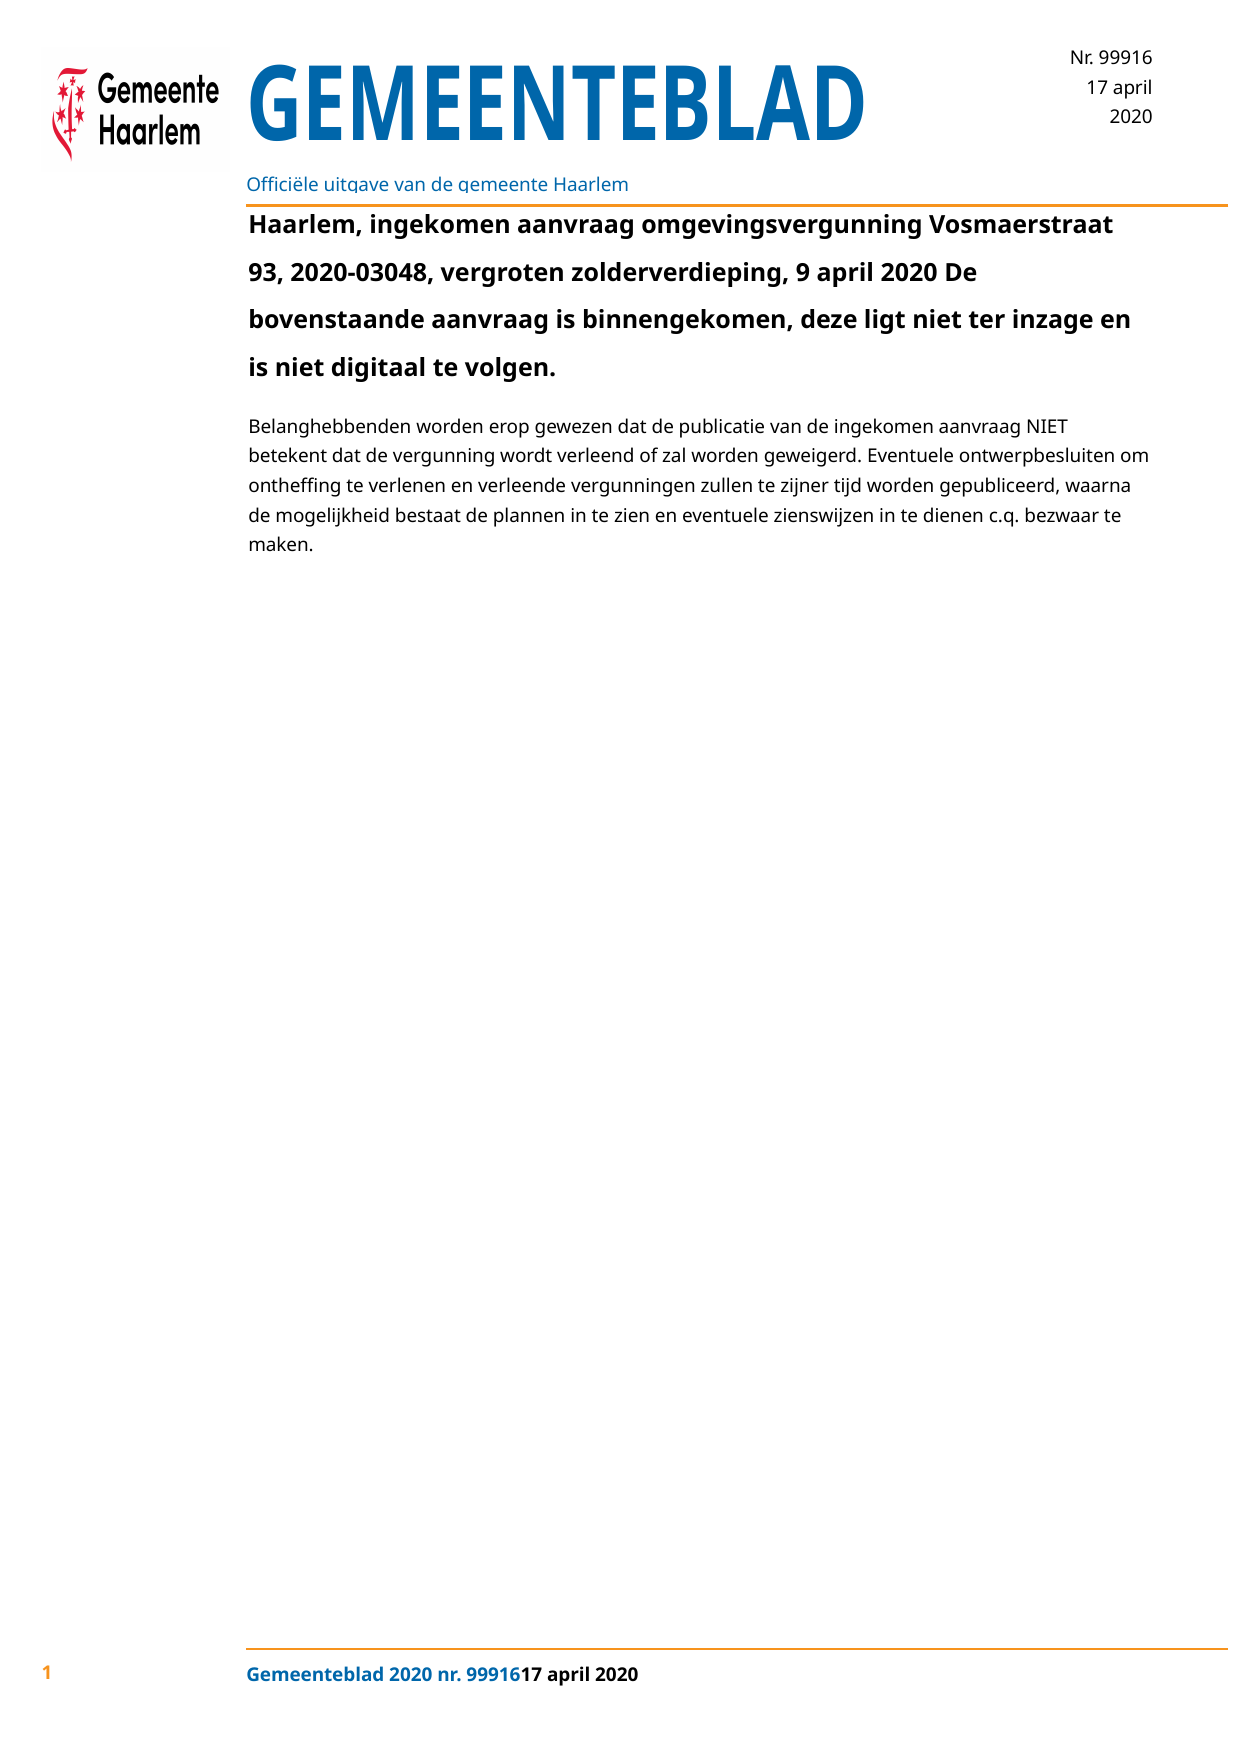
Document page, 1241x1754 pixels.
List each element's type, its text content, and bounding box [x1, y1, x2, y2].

picture [41, 47, 231, 172]
text Haarlem, ingekomen aanvraag omgevingsvergunning Vosmaerstraat 93, 2020-03048, vergroten zolderverdieping, 9 april 2020 De bovenstaande aanvraag is binnengekomen, deze ligt niet ter inzage en is niet digitaal te volgen. [248, 207, 1152, 384]
text Belanghebbenden worden erop gewezen dat de publicatie van de ingekomen aanvraag NIET betekent dat de vergunning wordt verleend of zal worden geweigerd. Eventuele ontwerpbesluiten om ontheffing te verlenen en verleende vergunningen zullen te zijner tijd worden gepubliceerd, waarna de mogelijkheid bestaat de plannen in te zien en eventuele zienswijzen in te dienen c.q. bezwaar te maken. [248, 413, 1152, 557]
